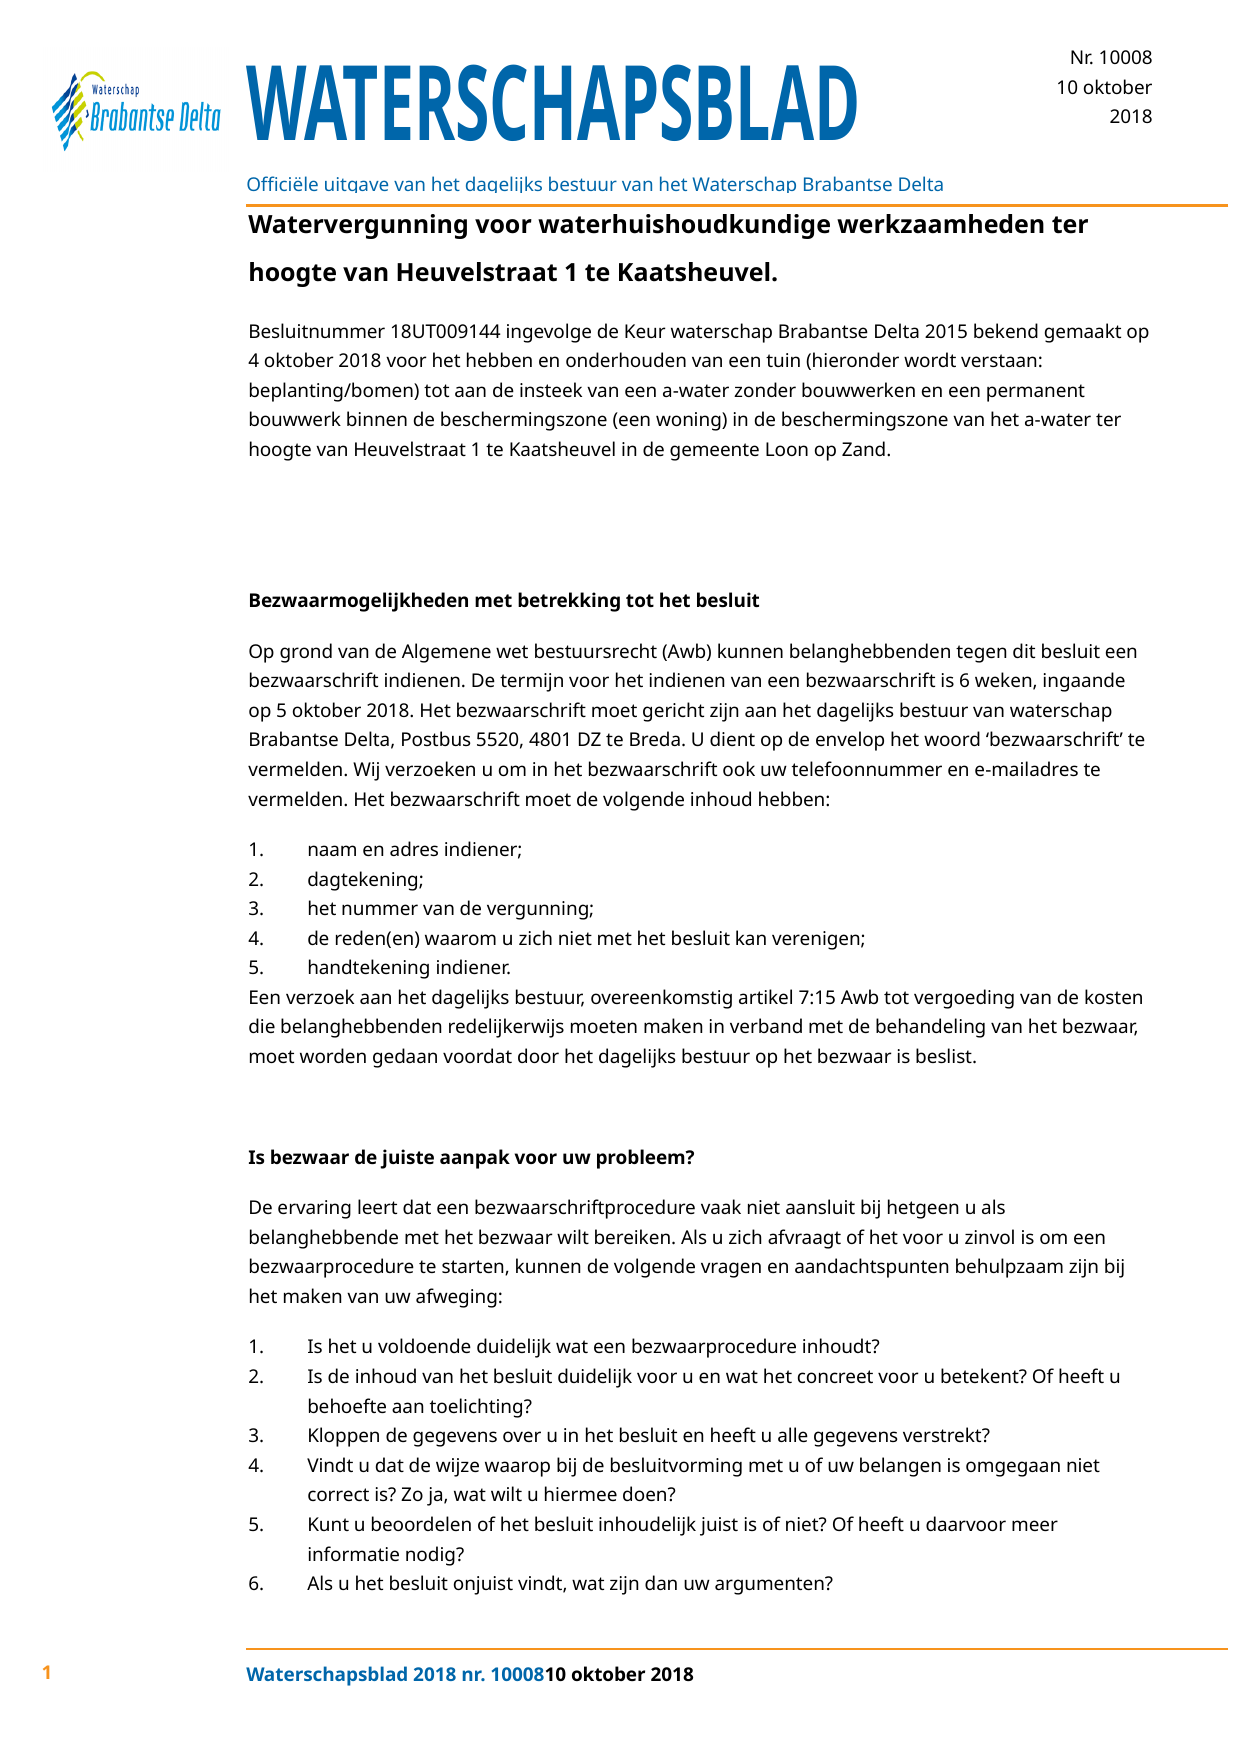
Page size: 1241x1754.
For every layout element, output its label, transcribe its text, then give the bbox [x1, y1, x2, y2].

list Kloppen de gegevens over u in het besluit en heeft u alle gegevens verstrekt? [248, 1422, 1152, 1448]
text Is bezwaar de juiste aanpak voor uw probleem? [248, 1144, 1152, 1170]
list naam en adres indiener; [248, 836, 1152, 862]
picture [41, 47, 231, 172]
list dagtekening; [248, 866, 1152, 892]
list Vindt u dat de wijze waarop bij de besluitvorming met u of uw belangen is omgegaan niet correct is? Zo ja, wat wilt u hiermee doen? [248, 1452, 1152, 1507]
text De ervaring leert dat een bezwaarschriftprocedure vaak niet aansluit bij hetgeen u als belanghebbende met het bezwaar wilt bereiken. Als u zich afvraagt of het voor u zinvol is om een bezwaarprocedure te starten, kunnen de volgende vragen en aandachtspunten behulpzaam zijn bij het maken van uw afweging: [248, 1194, 1152, 1309]
list de reden(en) waarom u zich niet met het besluit kan verenigen; [248, 925, 1152, 951]
list Is het u voldoende duidelijk wat een bezwaarprocedure inhoudt? [248, 1334, 1152, 1359]
text Op grond van de Algemene wet bestuursrecht (Awb) kunnen belanghebbenden tegen dit besluit een bezwaarschrift indienen. De termijn voor het indienen van een bezwaarschrift is 6 weken, ingaande op 5 oktober 2018. Het bezwaarschrift moet gericht zijn aan het dagelijks bestuur van waterschap Brabantse Delta, Postbus 5520, 4801 DZ te Breda. U dient op de envelop het woord ‘bezwaarschrift’ te vermelden. Wij verzoeken u om in het bezwaarschrift ook uw telefoonnummer en e‑mailadres te vermelden. Het bezwaarschrift moet de volgende inhoud hebben: [248, 638, 1152, 812]
text Bezwaarmogelijkheden met betrekking tot het besluit [248, 587, 1152, 613]
list Kunt u beoordelen of het besluit inhoudelijk juist is of niet? Of heeft u daarvoor meer informatie nodig? [248, 1511, 1152, 1567]
text Watervergunning voor waterhuishoudkundige werkzaamheden ter hoogte van Heuvelstraat 1 te Kaatsheuvel. [248, 207, 1152, 288]
text Besluitnummer 18UT009144 ingevolge de Keur waterschap Brabantse Delta 2015 bekend gemaakt op 4 oktober 2018 voor het hebben en onderhouden van een tuin (hieronder wordt verstaan: beplanting/bomen) tot aan de insteek van een a-water zonder bouwwerken en een permanent bouwwerk binnen de beschermingszone (een woning) in de beschermingszone van het a-water ter hoogte van Heuvelstraat 1 te Kaatsheuvel in de gemeente Loon op Zand. [248, 318, 1152, 462]
text Een verzoek aan het dagelijks bestuur, overeenkomstig artikel 7:15 Awb tot vergoeding van de kosten die belanghebbenden redelijkerwijs moeten maken in verband met de behandeling van het bezwaar, moet worden gedaan voordat door het dagelijks bestuur op het bezwaar is beslist. [248, 984, 1152, 1069]
list Is de inhoud van het besluit duidelijk voor u en wat het concreet voor u betekent? Of heeft u behoefte aan toelichting? [248, 1363, 1152, 1419]
list Als u het besluit onjuist vindt, wat zijn dan uw argumenten? [248, 1570, 1152, 1596]
list het nummer van de vergunning; [248, 895, 1152, 921]
list handtekening indiener. [248, 954, 1152, 980]
